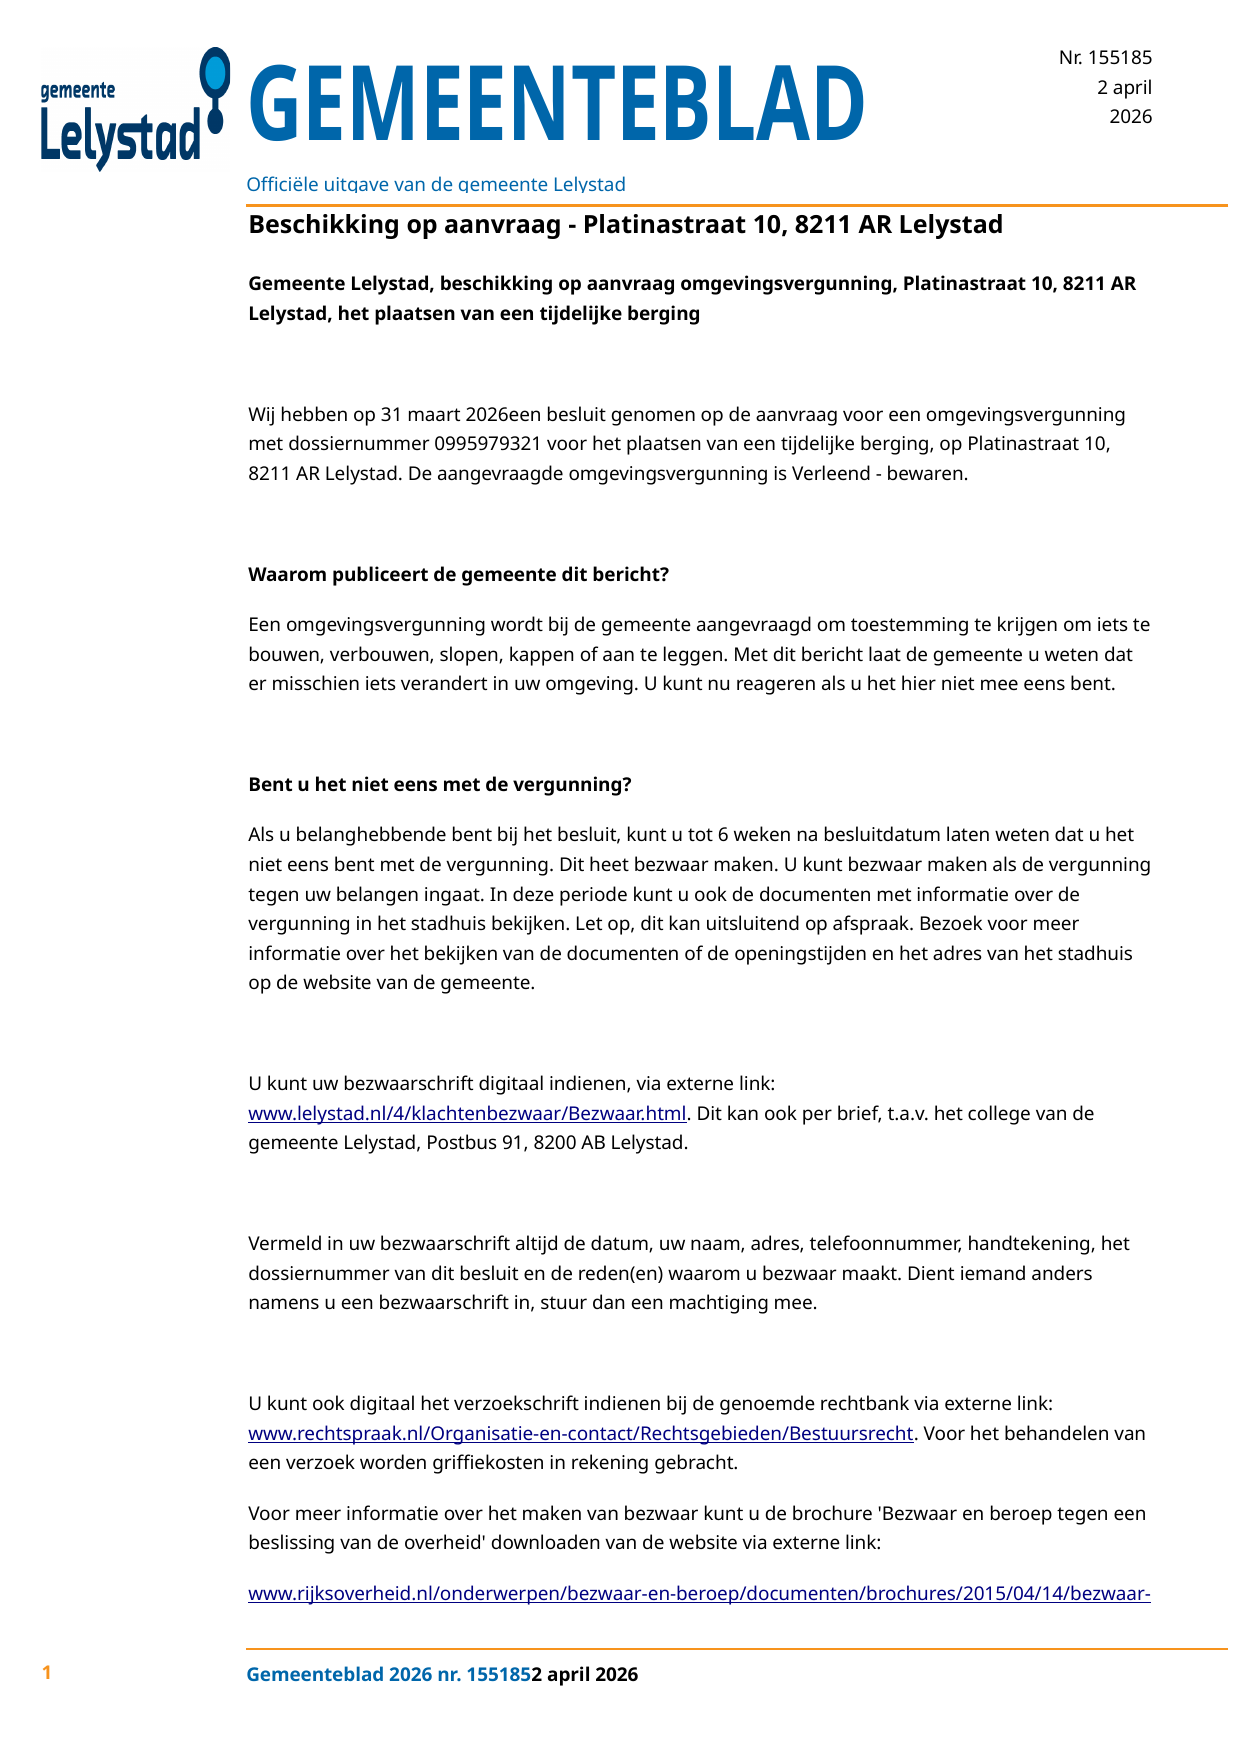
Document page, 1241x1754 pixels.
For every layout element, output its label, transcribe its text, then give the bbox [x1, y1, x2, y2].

text Een omgevingsvergunning wordt bij de gemeente aangevraagd om toestemming te krijgen om iets te bouwen, verbouwen, slopen, kappen of aan te leggen. Met dit bericht laat de gemeente u weten dat er misschien iets verandert in uw omgeving. U kunt nu reageren als u het hier niet mee eens bent. [248, 611, 1152, 696]
text Voor meer informatie over het maken van bezwaar kunt u de brochure 'Bezwaar en beroep tegen een beslissing van de overheid' downloaden van de website via externe link: [248, 1500, 1152, 1555]
picture [41, 47, 231, 172]
text Waarom publiceert de gemeente dit bericht? [248, 561, 1152, 586]
text U kunt uw bezwaarschrift digitaal indienen, via externe link: www.lelystad.nl/4/klachtenbezwaar/Bezwaar.html. Dit kan ook per brief, t.a.v. het college van de gemeente Lelystad, Postbus 91, 8200 AB Lelystad. [248, 1070, 1152, 1155]
text Gemeente Lelystad, beschikking op aanvraag omgevingsvergunning, Platinastraat 10, 8211 AR Lelystad, het plaatsen van een tijdelijke berging [248, 270, 1152, 326]
text Bent u het niet eens met de vergunning? [248, 771, 1152, 797]
text www.rijksoverheid.nl/onderwerpen/bezwaar-en-beroep/documenten/brochures/2015/04/14/bezwaar- [248, 1580, 1152, 1606]
text Als u belanghebbende bent bij het besluit, kunt u tot 6 weken na besluitdatum laten weten dat u het niet eens bent met de vergunning. Dit heet bezwaar maken. U kunt bezwaar maken als de vergunning tegen uw belangen ingaat. In deze periode kunt u ook de documenten met informatie over de vergunning in het stadhuis bekijken. Let op, dit kan uitsluitend op afspraak. Bezoek voor meer informatie over het bekijken van de documenten of de openingstijden en het adres van het stadhuis op de website van de gemeente. [248, 822, 1152, 995]
text U kunt ook digitaal het verzoekschrift indienen bij de genoemde rechtbank via externe link: www.rechtspraak.nl/Organisatie-en-contact/Rechtsgebieden/Bestuursrecht. Voor het behandelen van een verzoek worden griffiekosten in rekening gebracht. [248, 1390, 1152, 1475]
text Vermeld in uw bezwaarschrift altijd de datum, uw naam, adres, telefoonnummer, handtekening, het dossiernummer van dit besluit en de reden(en) waarom u bezwaar maakt. Dient iemand anders namens u een bezwaarschrift in, stuur dan een machtiging mee. [248, 1230, 1152, 1315]
text Wij hebben op 31 maart 2026een besluit genomen op de aanvraag voor een omgevingsvergunning met dossiernummer 0995979321 voor het plaatsen van een tijdelijke berging, op Platinastraat 10, 8211 AR Lelystad. De aangevraagde omgevingsvergunning is Verleend - bewaren. [248, 401, 1152, 486]
text Beschikking op aanvraag - Platinastraat 10, 8211 AR Lelystad [248, 207, 1152, 241]
